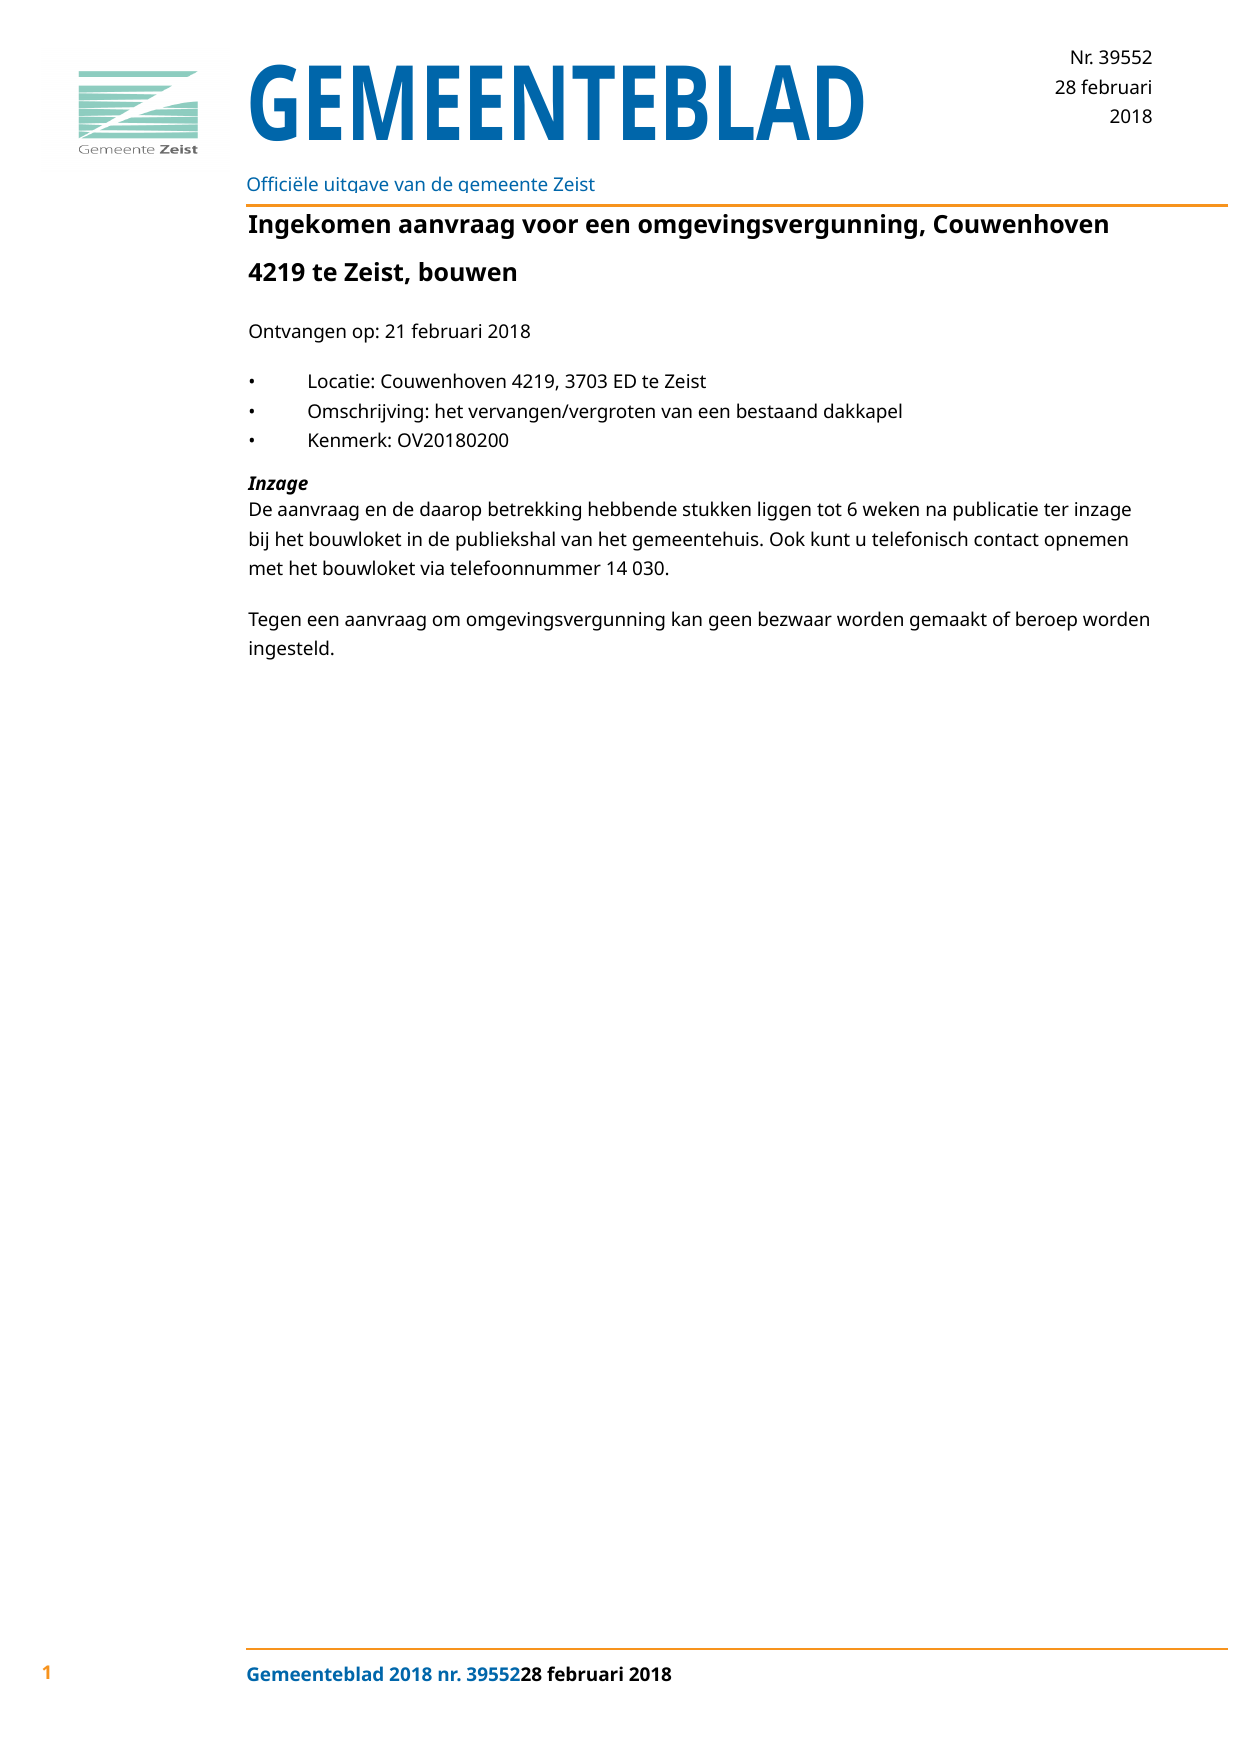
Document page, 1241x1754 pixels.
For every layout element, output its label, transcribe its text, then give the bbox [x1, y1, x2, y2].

picture [41, 47, 231, 172]
text Ontvangen op: 21 februari 2018 [248, 318, 1152, 344]
list Kenmerk: OV20180200 [248, 427, 1152, 453]
text De aanvraag en de daarop betrekking hebbende stukken liggen tot 6 weken na publicatie ter inzage bij het bouwloket in de publiekshal van het gemeentehuis. Ook kunt u telefonisch contact opnemen met het bouwloket via telefoonnummer 14 030. [248, 496, 1152, 581]
text Tegen een aanvraag om omgevingsvergunning kan geen bezwaar worden gemaakt of beroep worden ingesteld. [248, 606, 1152, 661]
list Locatie: Couwenhoven 4219, 3703 ED te Zeist [248, 368, 1152, 394]
text Ingekomen aanvraag voor een omgevingsvergunning, Couwenhoven 4219 te Zeist, bouwen [248, 207, 1152, 288]
text Inzage [248, 471, 1152, 496]
list Omschrijving: het vervangen/vergroten van een bestaand dakkapel [248, 398, 1152, 424]
